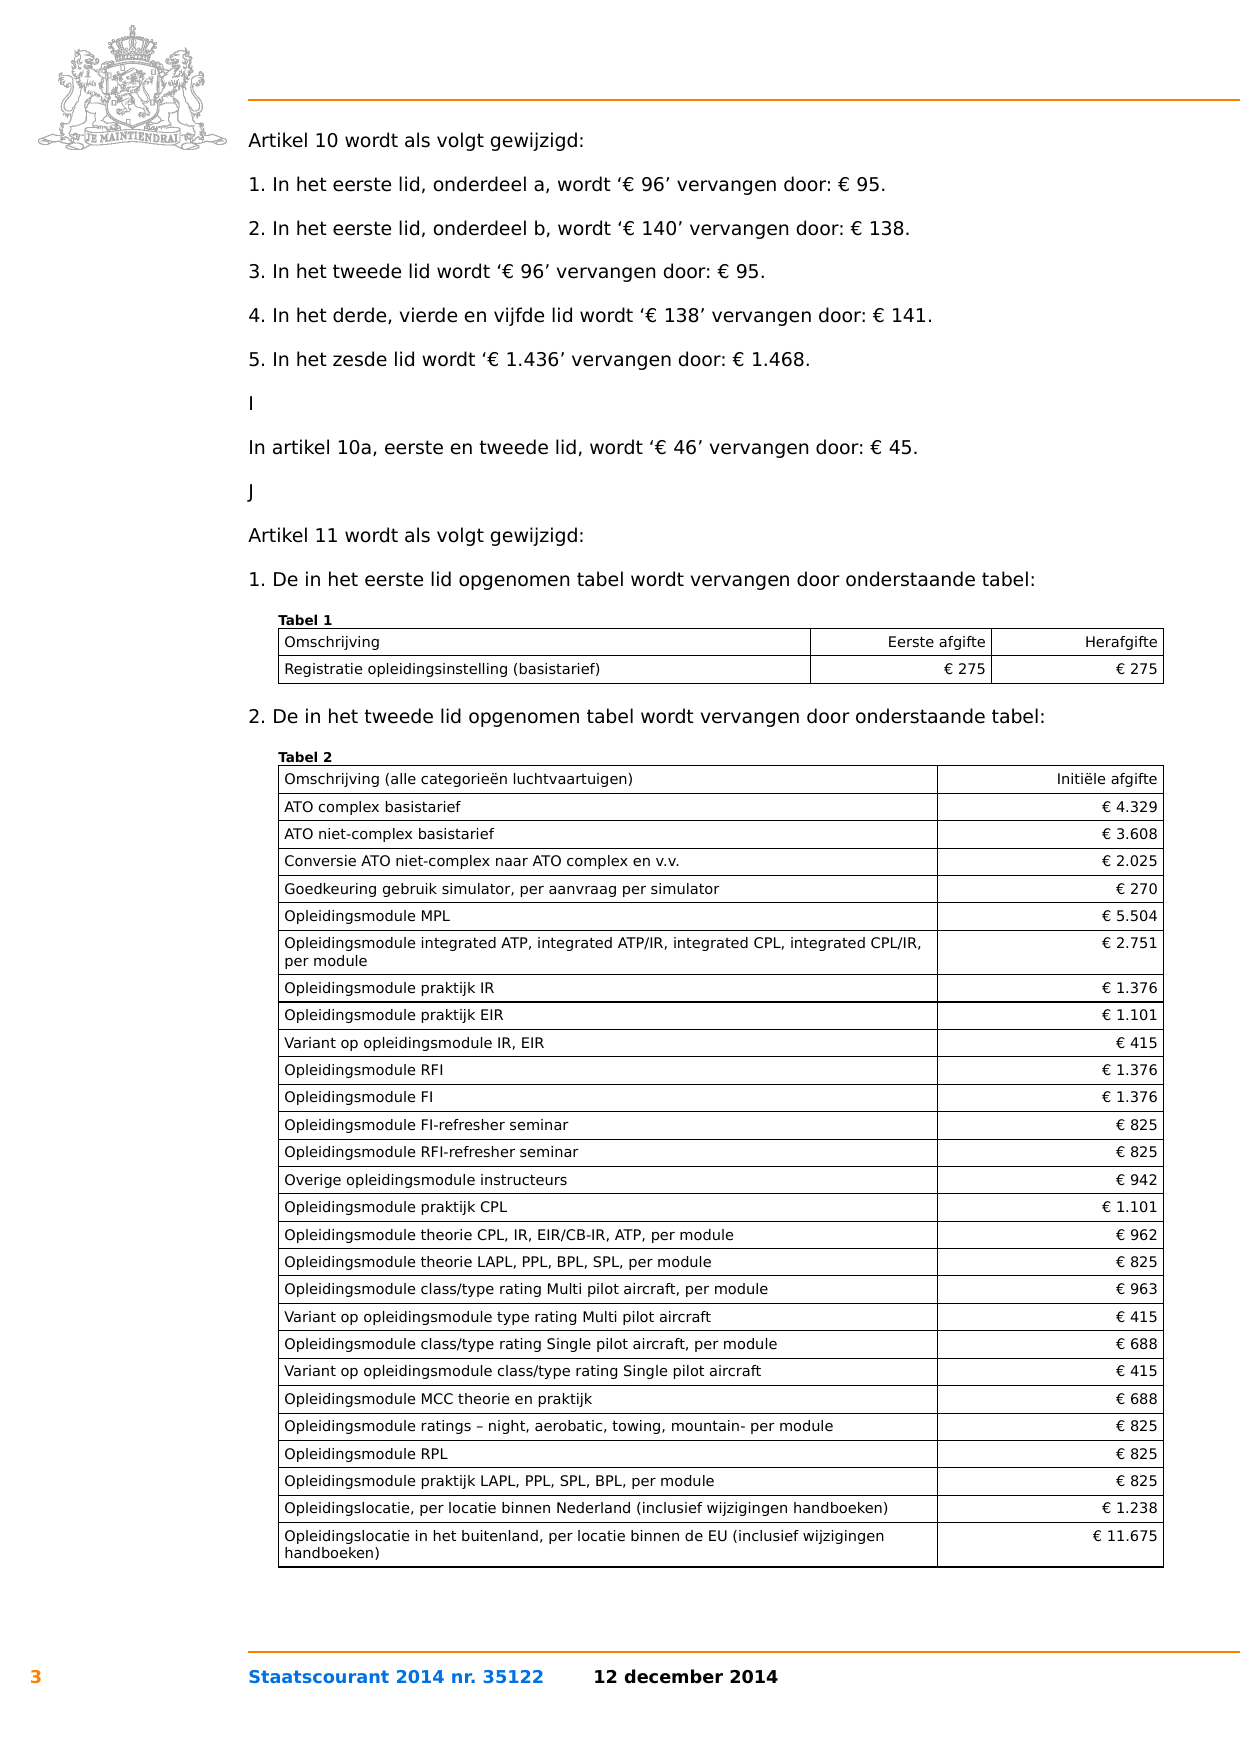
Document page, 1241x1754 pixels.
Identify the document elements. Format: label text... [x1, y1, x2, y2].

table_cell € 1.376 [938, 1085, 1163, 1111]
text J [248, 481, 1163, 503]
table_cell € 825 [938, 1112, 1163, 1138]
table_cell Opleidingsmodule RFI-refresher seminar [279, 1140, 937, 1166]
table_cell Opleidingsmodule RFI [279, 1057, 937, 1084]
table_cell Variant op opleidingsmodule IR, EIR [279, 1030, 937, 1056]
table_cell € 2.751 [938, 931, 1163, 974]
text In artikel 10a, eerste en tweede lid, wordt ‘€ 46’ vervangen door: € 45. [248, 437, 1163, 459]
table_cell € 275 [811, 656, 991, 683]
table_cell Opleidingsmodule praktijk CPL [279, 1194, 937, 1221]
text 1. In het eerste lid, onderdeel a, wordt ‘€ 96’ vervangen door: € 95. [248, 174, 1163, 196]
table_cell € 1.376 [938, 975, 1163, 1001]
table_cell Initiële afgifte [938, 766, 1163, 793]
table_cell € 688 [938, 1331, 1163, 1358]
text 1. De in het eerste lid opgenomen tabel wordt vervangen door onderstaande tabel: [248, 568, 1163, 590]
table_cell Goedkeuring gebruik simulator, per aanvraag per simulator [279, 876, 937, 902]
table_cell € 415 [938, 1359, 1163, 1385]
table_cell Conversie ATO niet-complex naar ATO complex en v.v. [279, 849, 937, 875]
table_cell Registratie opleidingsinstelling (basistarief) [279, 656, 810, 683]
table_cell € 825 [938, 1249, 1163, 1275]
table_cell Opleidingsmodule FI [279, 1085, 937, 1111]
table_cell € 270 [938, 876, 1163, 902]
table_cell Opleidingsmodule MPL [279, 903, 937, 930]
table_cell Opleidingsmodule class/type rating Multi pilot aircraft, per module [279, 1276, 937, 1303]
table_cell Opleidingslocatie, per locatie binnen Nederland (inclusief wijzigingen handboeken) [279, 1496, 937, 1522]
text Artikel 11 wordt als volgt gewijzigd: [248, 524, 1163, 547]
table_cell € 942 [938, 1167, 1163, 1193]
table_cell € 415 [938, 1030, 1163, 1056]
text 5. In het zesde lid wordt ‘€ 1.436’ vervangen door: € 1.468. [248, 349, 1163, 371]
table_cell € 11.675 [938, 1523, 1163, 1566]
table_cell € 1.376 [938, 1057, 1163, 1084]
table_cell € 825 [938, 1414, 1163, 1440]
table_cell € 688 [938, 1386, 1163, 1412]
table_cell Omschrijving [279, 629, 810, 655]
table_cell Opleidingsmodule praktijk LAPL, PPL, SPL, BPL, per module [279, 1468, 937, 1494]
table_header Tabel 2 [278, 750, 1163, 765]
table_cell € 962 [938, 1222, 1163, 1248]
table_cell € 825 [938, 1468, 1163, 1494]
table_cell € 415 [938, 1304, 1163, 1330]
table_cell € 825 [938, 1140, 1163, 1166]
table_cell Variant op opleidingsmodule type rating Multi pilot aircraft [279, 1304, 937, 1330]
table_cell € 2.025 [938, 849, 1163, 875]
table_cell Opleidingsmodule MCC theorie en praktijk [279, 1386, 937, 1412]
text 2. De in het tweede lid opgenomen tabel wordt vervangen door onderstaande tabel: [248, 706, 1163, 728]
table_cell € 4.329 [938, 794, 1163, 820]
table_cell € 825 [938, 1441, 1163, 1467]
table_cell Opleidingsmodule FI-refresher seminar [279, 1112, 937, 1138]
table_cell Opleidingsmodule praktijk IR [279, 975, 937, 1001]
text Artikel 10 wordt als volgt gewijzigd: [248, 130, 1163, 152]
table_cell € 1.101 [938, 1003, 1163, 1029]
table_cell Opleidingsmodule theorie CPL, IR, EIR/CB-IR, ATP, per module [279, 1222, 937, 1248]
table_cell Opleidingsmodule theorie LAPL, PPL, BPL, SPL, per module [279, 1249, 937, 1275]
text 2. In het eerste lid, onderdeel b, wordt ‘€ 140’ vervangen door: € 138. [248, 218, 1163, 239]
table_cell € 963 [938, 1276, 1163, 1303]
table_header Tabel 1 [278, 612, 1163, 628]
table_cell Opleidingsmodule praktijk EIR [279, 1003, 937, 1029]
table_cell € 3.608 [938, 821, 1163, 847]
table_cell € 1.238 [938, 1496, 1163, 1522]
table_cell Overige opleidingsmodule instructeurs [279, 1167, 937, 1193]
table_cell ATO complex basistarief [279, 794, 937, 820]
table_cell Omschrijving (alle categorieën luchtvaartuigen) [279, 766, 937, 793]
table_cell Opleidingsmodule integrated ATP, integrated ATP/IR, integrated CPL, integrated CPL/IR, per module [279, 931, 937, 974]
table_cell ATO niet-complex basistarief [279, 821, 937, 847]
table_cell € 275 [992, 656, 1163, 683]
text 3. In het tweede lid wordt ‘€ 96’ vervangen door: € 95. [248, 261, 1163, 283]
text 4. In het derde, vierde en vijfde lid wordt ‘€ 138’ vervangen door: € 141. [248, 305, 1163, 327]
table_cell Variant op opleidingsmodule class/type rating Single pilot aircraft [279, 1359, 937, 1385]
table_cell Opleidingsmodule ratings – night, aerobatic, towing, mountain- per module [279, 1414, 937, 1440]
text I [248, 393, 1163, 415]
table_cell Opleidingslocatie in het buitenland, per locatie binnen de EU (inclusief wijzigingen handboeken) [279, 1523, 937, 1566]
picture [38, 25, 227, 150]
table_cell Opleidingsmodule RPL [279, 1441, 937, 1467]
table_cell Opleidingsmodule class/type rating Single pilot aircraft, per module [279, 1331, 937, 1358]
table_cell Herafgifte [992, 629, 1163, 655]
table_cell Eerste afgifte [811, 629, 991, 655]
table_cell € 5.504 [938, 903, 1163, 930]
table_cell € 1.101 [938, 1194, 1163, 1221]
